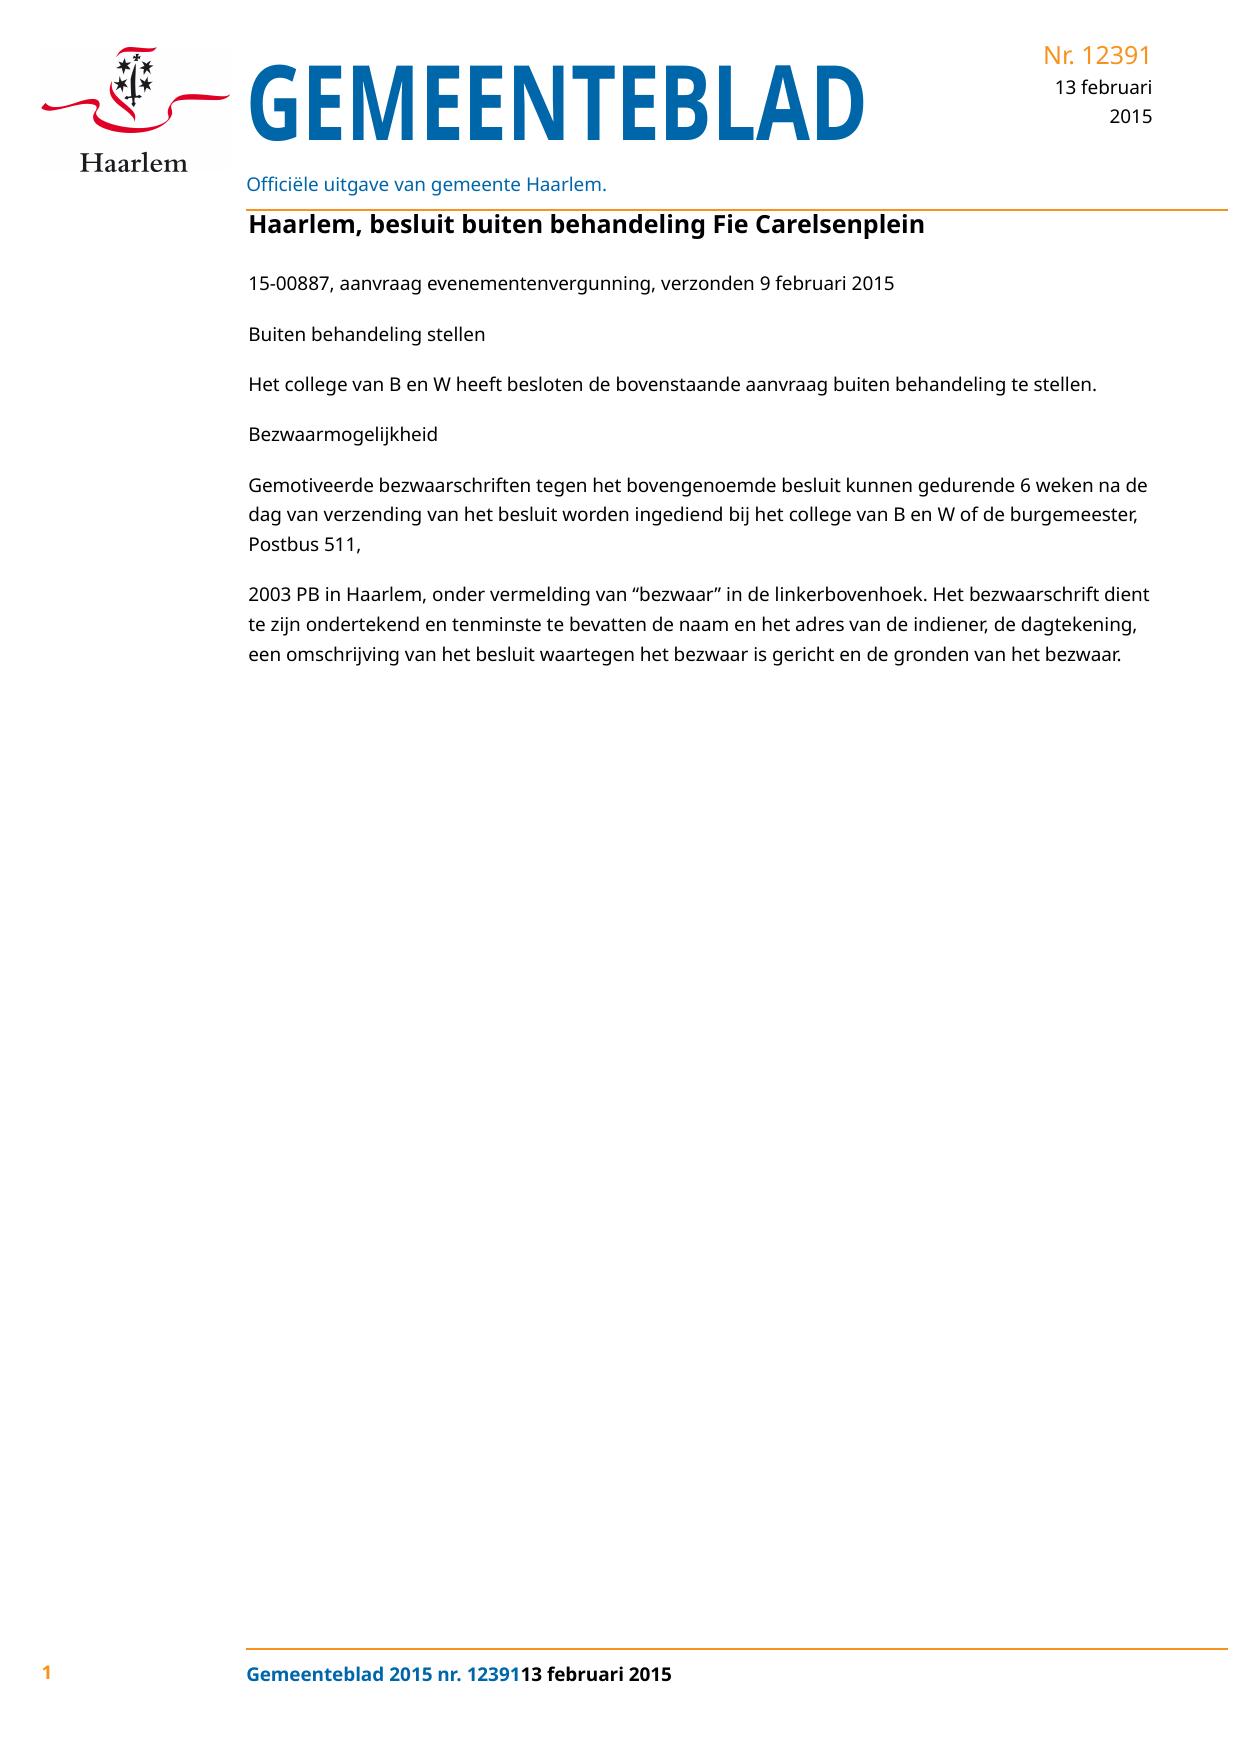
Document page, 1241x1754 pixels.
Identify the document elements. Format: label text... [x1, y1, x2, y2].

text Haarlem, besluit buiten behandeling Fie Carelsenplein [248, 211, 1152, 241]
text Het college van B en W heeft besloten de bovenstaande aanvraag buiten behandeling te stellen. [248, 371, 1152, 397]
text 15-00887, aanvraag evenementenvergunning, verzonden 9 februari 2015 [248, 270, 1152, 296]
text Buiten behandeling stellen [248, 321, 1152, 346]
text Gemotiveerde bezwaarschriften tegen het bovengenoemde besluit kunnen gedurende 6 weken na de dag van verzending van het besluit worden ingediend bij het college van B en W of de burgemeester, Postbus 511, [248, 472, 1152, 557]
text Bezwaarmogelijkheid [248, 422, 1152, 447]
picture [41, 47, 231, 172]
text 2003 PB in Haarlem, onder vermelding van “bezwaar” in de linkerbovenhoek. Het bezwaarschrift dient te zijn ondertekend en tenminste te bevatten de naam en het adres van de indiener, de dagtekening, een omschrijving van het besluit waartegen het bezwaar is gericht en de gronden van het bezwaar. [248, 582, 1152, 666]
